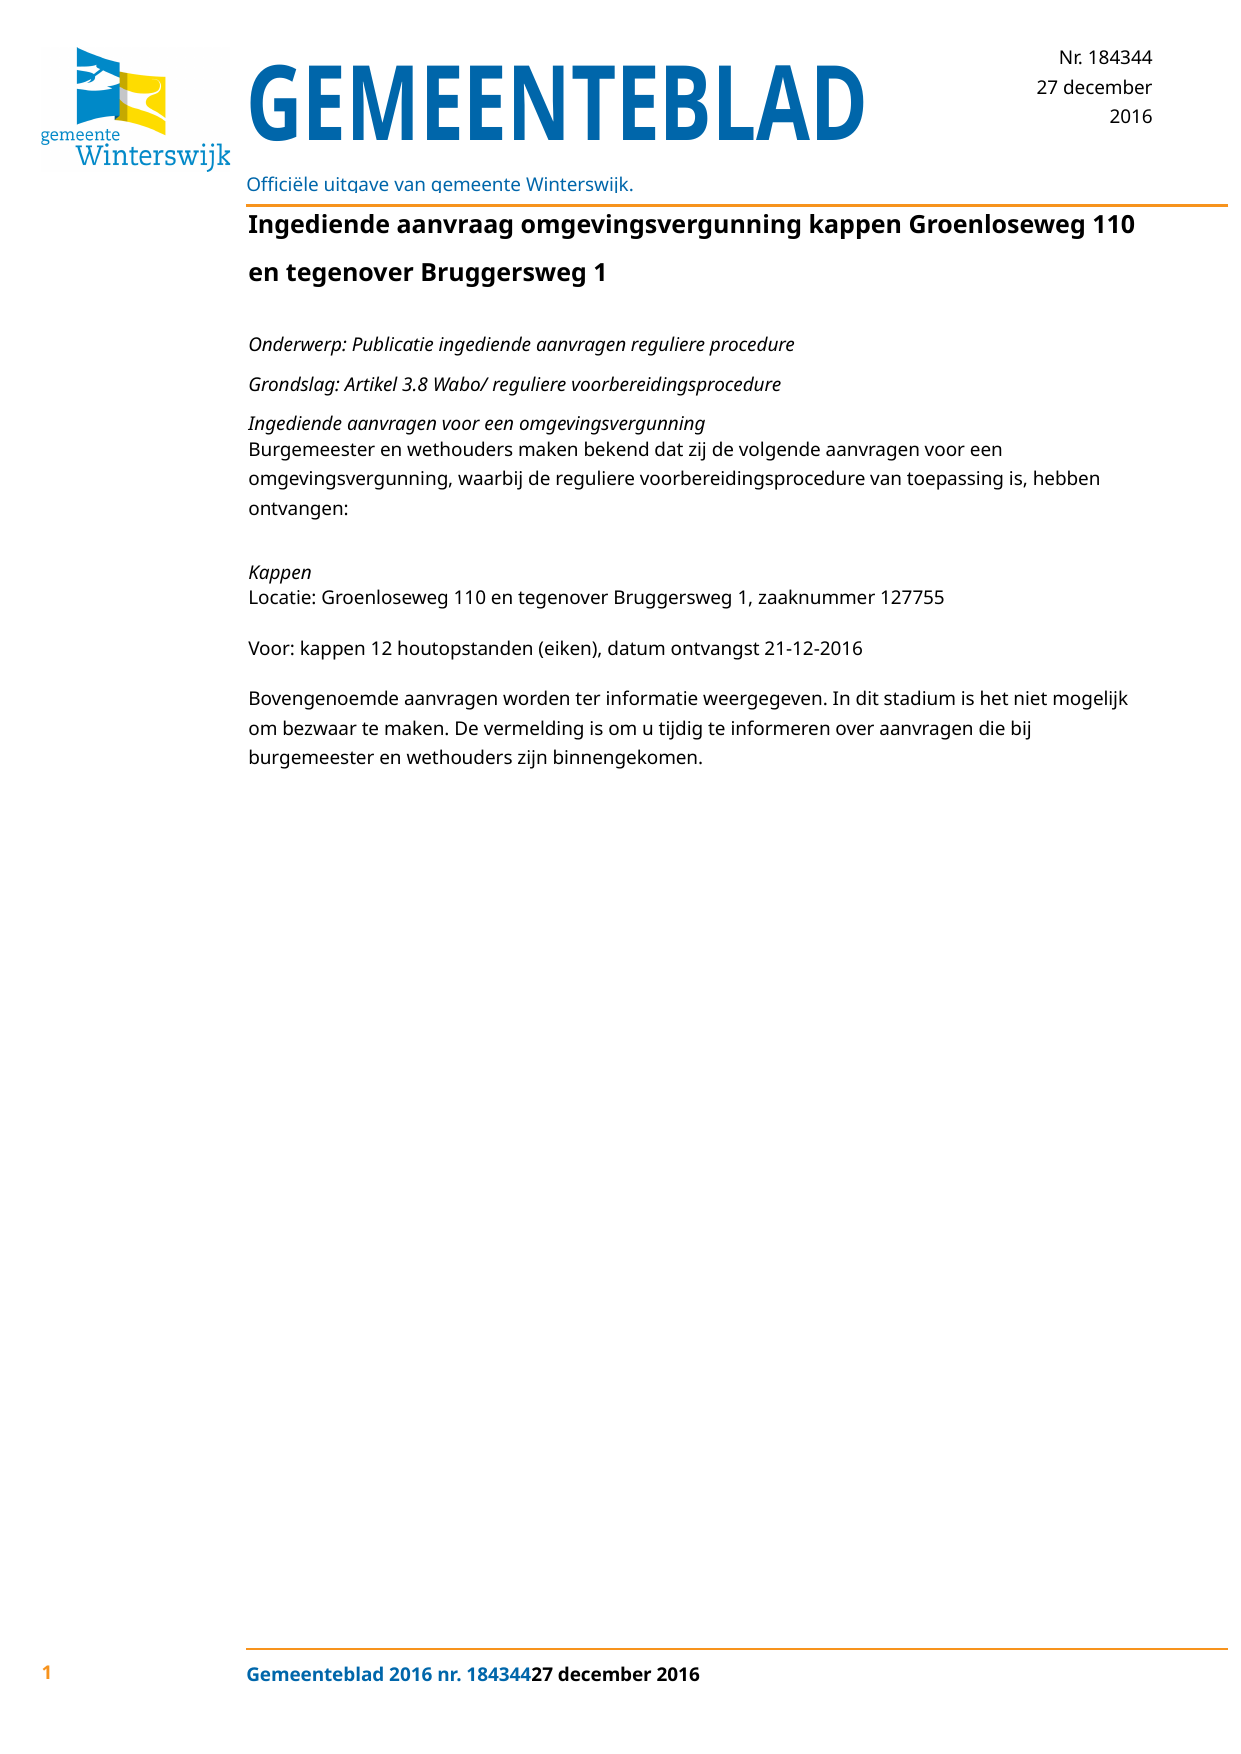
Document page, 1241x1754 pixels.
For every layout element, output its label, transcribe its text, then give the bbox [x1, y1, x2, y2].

text Onderwerp: Publicatie ingediende aanvragen reguliere procedure [248, 331, 1152, 357]
text Burgemeester en wethouders maken bekend dat zij de volgende aanvragen voor een omgevingsvergunning, waarbij de reguliere voorbereidingsprocedure van toepassing is, hebben ontvangen: [248, 436, 1152, 521]
picture [41, 47, 231, 172]
text Locatie: Groenloseweg 110 en tegenover Bruggersweg 1, zaaknummer 127755 [248, 584, 1152, 610]
text Voor: kappen 12 houtopstanden (eiken), datum ontvangst 21-12-2016 [248, 635, 1152, 661]
text Ingediende aanvraag omgevingsvergunning kappen Groenloseweg 110 en tegenover Bruggersweg 1 [248, 207, 1152, 288]
text Grondslag: Artikel 3.8 Wabo/ reguliere voorbereidingsprocedure [248, 371, 1152, 396]
text Ingediende aanvragen voor een omgevingsvergunning [248, 410, 1152, 436]
picture [225, 153, 231, 162]
text Bovengenoemde aanvragen worden ter informatie weergegeven. In dit stadium is het niet mogelijk om bezwaar te maken. De vermelding is om u tijdig te informeren over aanvragen die bij burgemeester en wethouders zijn binnengekomen. [248, 685, 1152, 770]
text Kappen [248, 559, 1152, 584]
